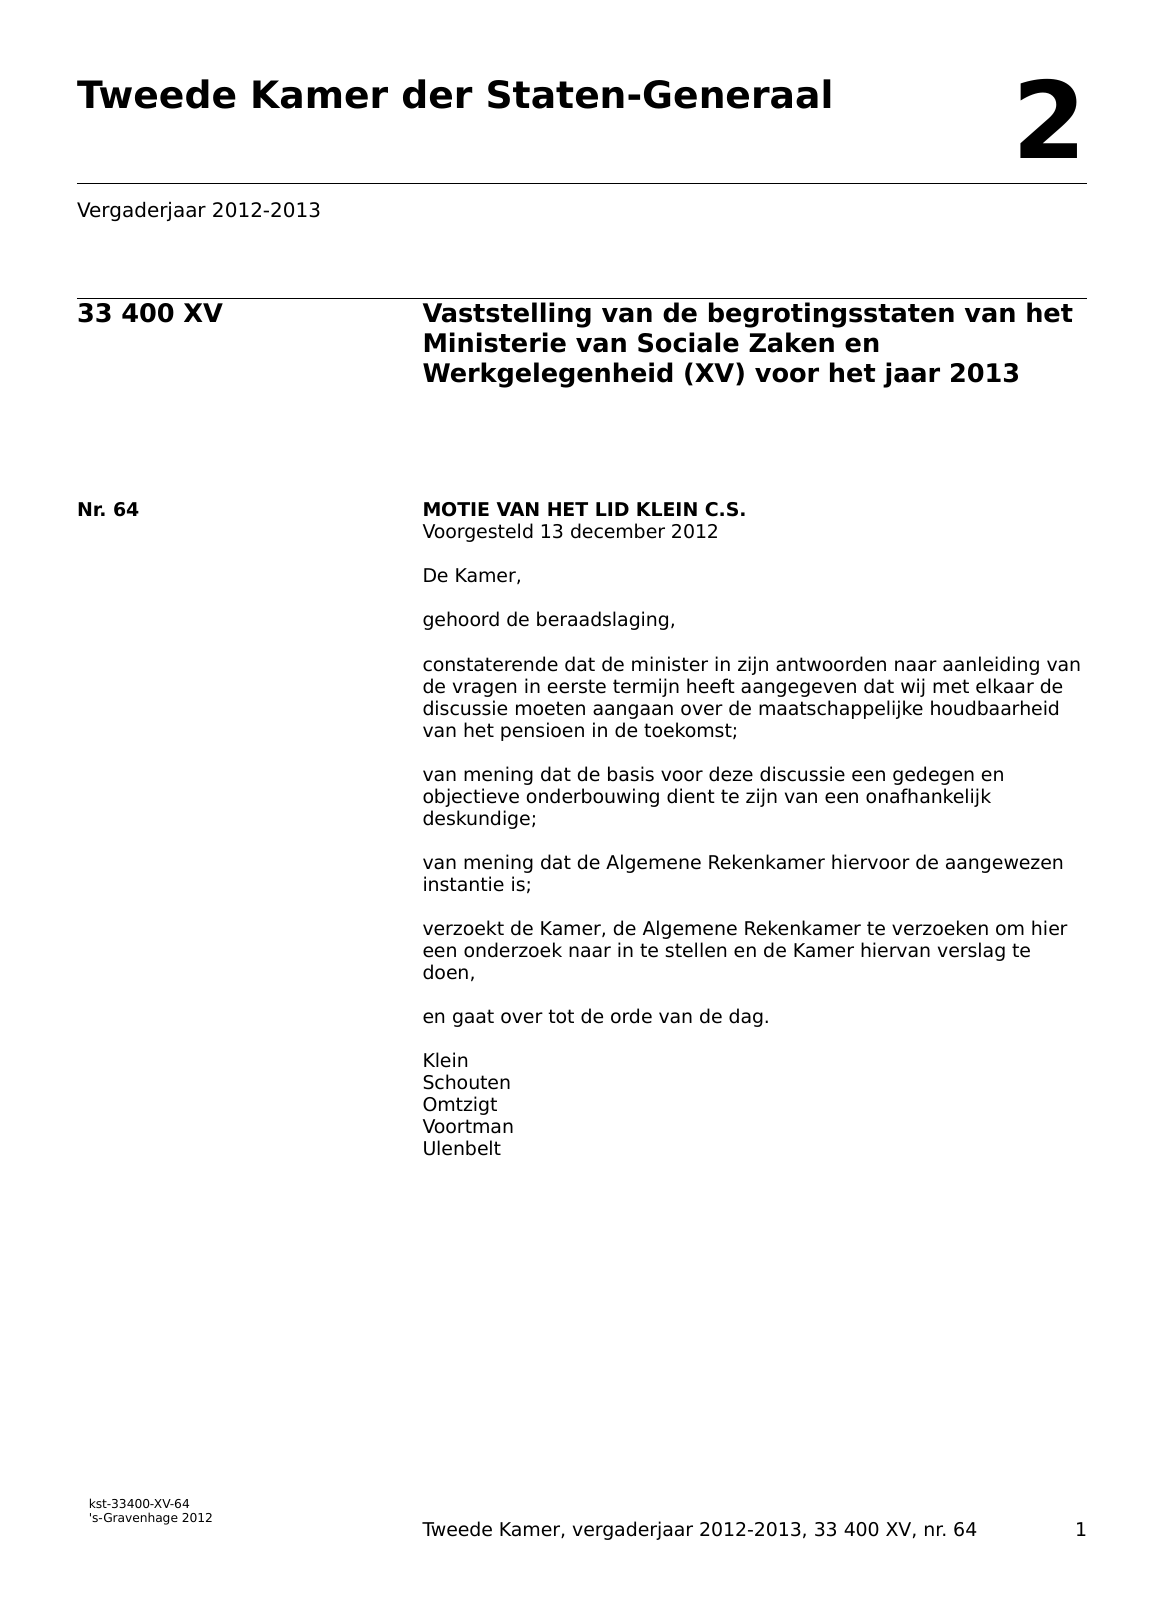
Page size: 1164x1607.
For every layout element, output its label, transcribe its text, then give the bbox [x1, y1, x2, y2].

text De Kamer, [422, 565, 1087, 587]
table_header Tweede Kamer der Staten-Generaal [77, 59, 886, 183]
subtitle Nr. 64 MOTIE VAN HET LID KLEIN C.S. [77, 499, 1087, 521]
text Voorgesteld 13 december 2012 [422, 521, 1087, 543]
text Schouten [422, 1072, 1087, 1094]
text van mening dat de basis voor deze discussie een gedegen en objectieve onderbouwing dient te zijn van een onafhankelijk deskundige; [422, 764, 1087, 829]
text constaterende dat de minister in zijn antwoorden naar aanleiding van de vragen in eerste termijn heeft aangegeven dat wij met elkaar de discussie moeten aangaan over de maatschappelijke houdbaarheid van het pensioen in de toekomst; [422, 653, 1087, 741]
text kst-33400-XV-64 [88, 1497, 323, 1511]
text Klein [422, 1050, 1087, 1072]
text Ulenbelt [422, 1138, 1087, 1160]
text Omtzigt [422, 1094, 1087, 1116]
text 's-Gravenhage 2012 [88, 1511, 323, 1525]
text Voortman [422, 1116, 1087, 1138]
text gehoord de beraadslaging, [422, 609, 1087, 631]
table_header 2 [886, 59, 1087, 183]
table_cell Vergaderjaar 2012-2013 [77, 184, 1087, 298]
text van mening dat de Algemene Rekenkamer hiervoor de aangewezen instantie is; [422, 852, 1087, 896]
subtitle 33 400 XV Vaststelling van de begrotingsstaten van het Ministerie van Sociale Zaken en Werkgelegenheid (XV) voor het jaar 2013 [77, 299, 1087, 388]
text verzoekt de Kamer, de Algemene Rekenkamer te verzoeken om hier een onderzoek naar in te stellen en de Kamer hiervan verslag te doen, [422, 918, 1087, 984]
text en gaat over tot de orde van de dag. [422, 1006, 1087, 1028]
